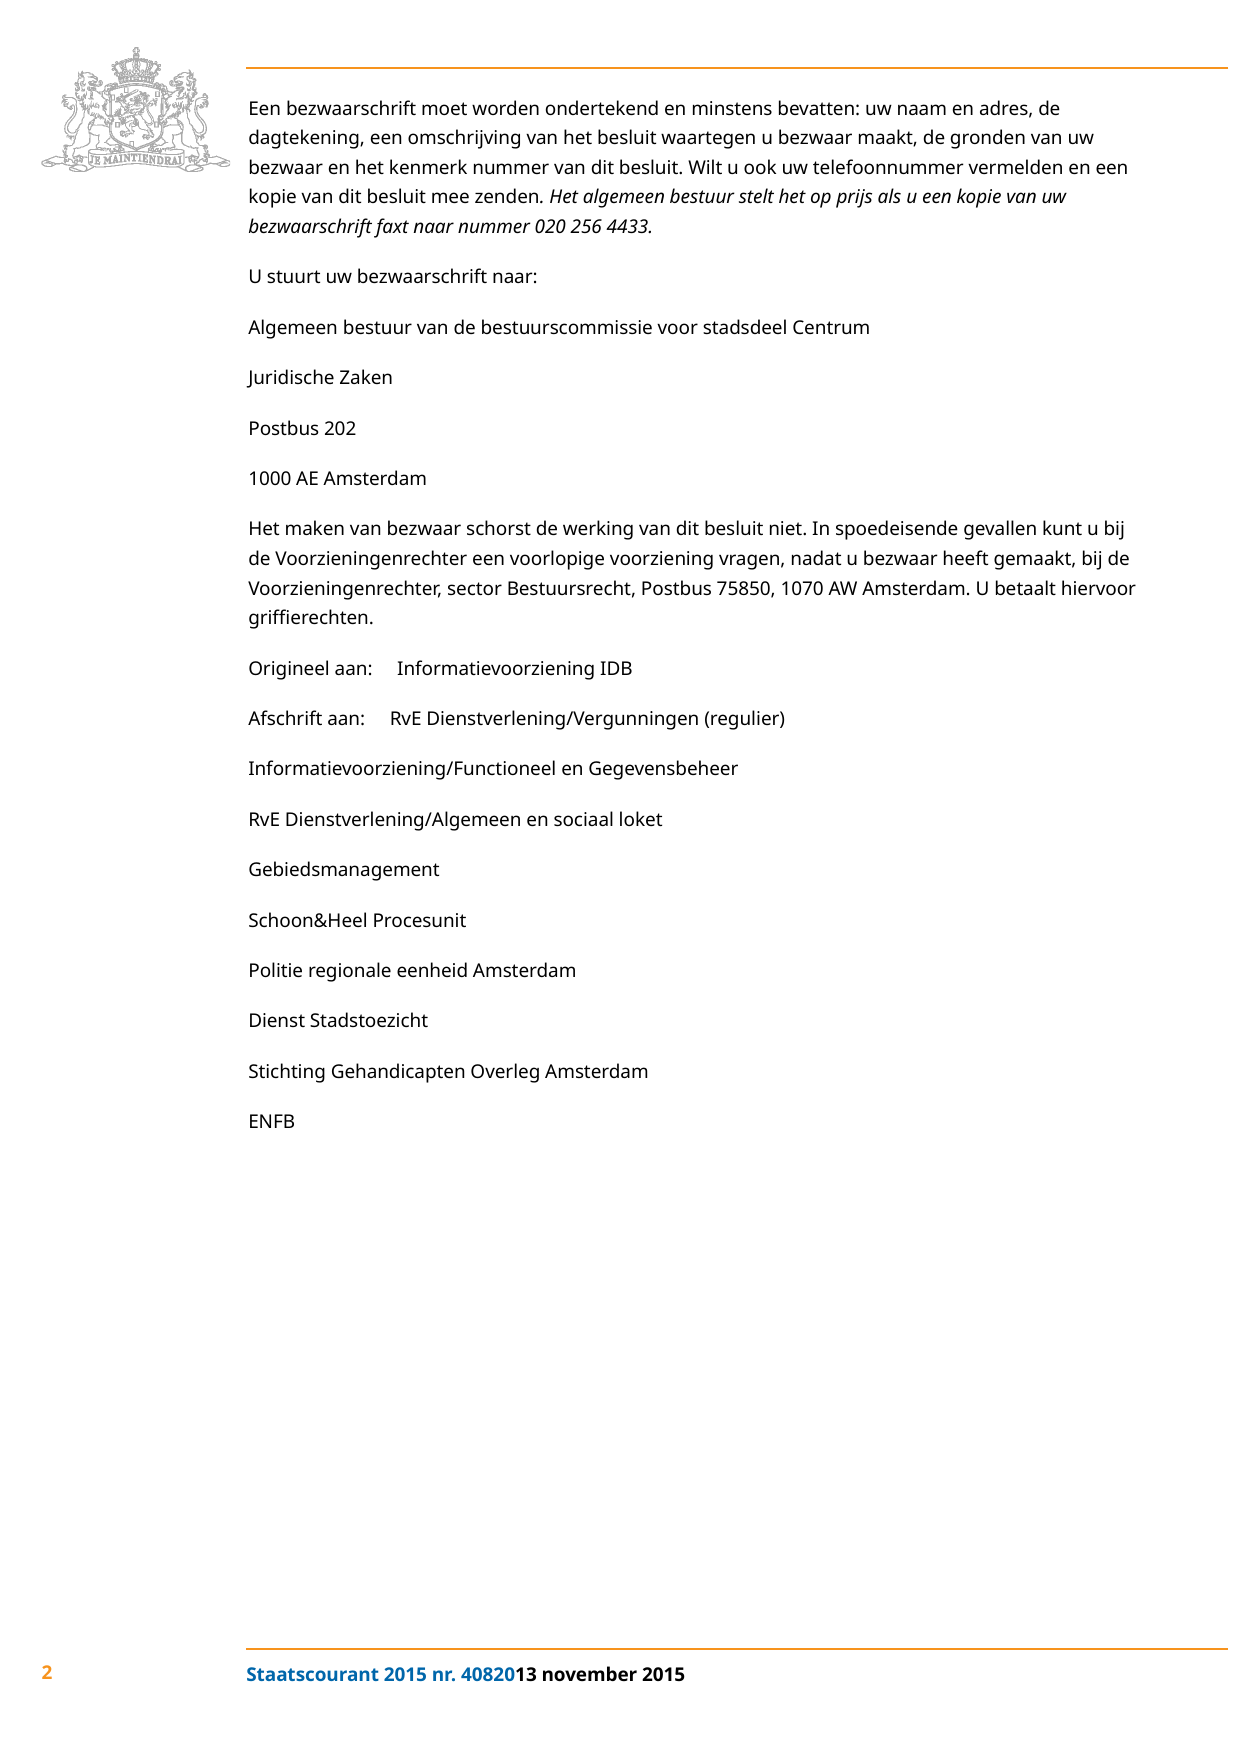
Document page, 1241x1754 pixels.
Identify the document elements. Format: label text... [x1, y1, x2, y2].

text Informatievoorziening/Functioneel en Gegevensbeheer [248, 756, 1152, 781]
text Gebiedsmanagement [248, 856, 1152, 882]
text Schoon&Heel Procesunit [248, 907, 1152, 933]
text Postbus 202 [248, 415, 1152, 441]
text Juridische Zaken [248, 364, 1152, 390]
text ENFB [248, 1108, 1152, 1134]
text 1000 AE Amsterdam [248, 465, 1152, 491]
text Afschrift aan: RvE Dienstverlening/Vergunningen (regulier) [248, 705, 1152, 731]
text U stuurt uw bezwaarschrift naar: [248, 263, 1152, 289]
text Algemeen bestuur van de bestuurscommissie voor stadsdeel Centrum [248, 314, 1152, 340]
text Origineel aan: Informatievoorziening IDB [248, 655, 1152, 681]
picture [41, 47, 231, 172]
text RvE Dienstverlening/Algemeen en sociaal loket [248, 806, 1152, 832]
text Het maken van bezwaar schorst de werking van dit besluit niet. In spoedeisende gevallen kunt u bij de Voorzieningenrechter een voorlopige voorziening vragen, nadat u bezwaar heeft gemaakt, bij de Voorzieningenrechter, sector Bestuursrecht, Postbus 75850, 1070 AW Amsterdam. U betaalt hiervoor griffierechten. [248, 516, 1152, 630]
text Stichting Gehandicapten Overleg Amsterdam [248, 1058, 1152, 1084]
text Dienst Stadstoezicht [248, 1008, 1152, 1033]
text Politie regionale eenheid Amsterdam [248, 957, 1152, 983]
text Een bezwaarschrift moet worden ondertekend en minstens bevatten: uw naam en adres, de dagtekening, een omschrijving van het besluit waartegen u bezwaar maakt, de gronden van uw bezwaar en het kenmerk nummer van dit besluit. Wilt u ook uw telefoonnummer vermelden en een kopie van dit besluit mee zenden. Het algemeen bestuur stelt het op prijs als u een kopie van uw bezwaarschrift faxt naar nummer 020 256 4433. [248, 95, 1152, 239]
